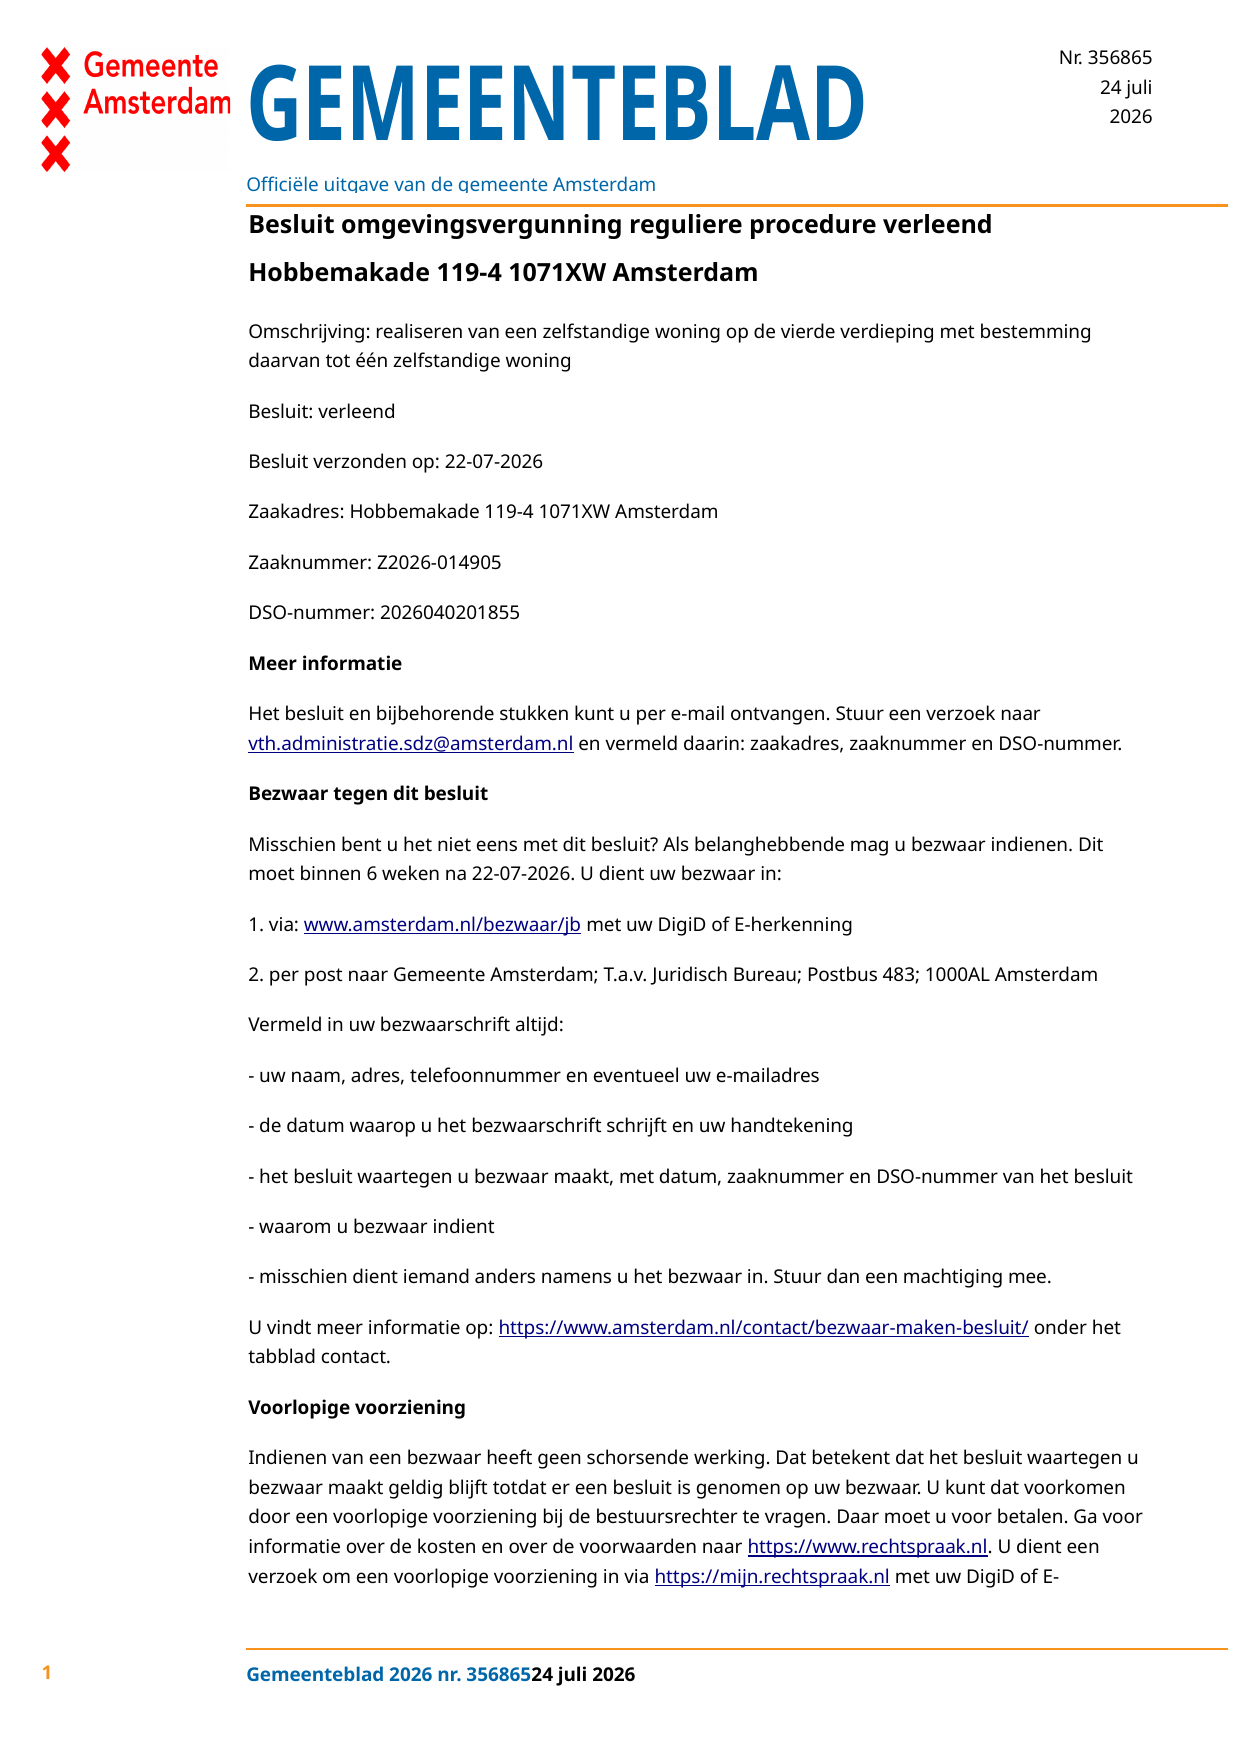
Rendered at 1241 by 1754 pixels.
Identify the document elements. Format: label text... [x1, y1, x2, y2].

text Meer informatie [248, 650, 1152, 676]
text - het besluit waartegen u bezwaar maakt, met datum, zaaknummer en DSO-nummer van het besluit [248, 1163, 1152, 1189]
text - misschien dient iemand anders namens u het bezwaar in. Stuur dan een machtiging mee. [248, 1264, 1152, 1289]
text Vermeld in uw bezwaarschrift altijd: [248, 1012, 1152, 1037]
text Voorlopige voorziening [248, 1394, 1152, 1420]
text DSO-nummer: 2026040201855 [248, 599, 1152, 625]
text Het besluit en bijbehorende stukken kunt u per e-mail ontvangen. Stuur een verzoek naar vth.administratie.sdz@amsterdam.nl en vermeld daarin: zaakadres, zaaknummer en DSO-nummer. [248, 700, 1152, 756]
text Besluit: verleend [248, 398, 1152, 424]
text Zaakadres: Hobbemakade 119-4 1071XW Amsterdam [248, 499, 1152, 524]
picture [41, 47, 231, 172]
text U vindt meer informatie op: https://www.amsterdam.nl/contact/bezwaar-maken-besluit/ onder het tabblad contact. [248, 1314, 1152, 1369]
text 2. per post naar Gemeente Amsterdam; T.a.v. Juridisch Bureau; Postbus 483; 1000AL Amsterdam [248, 961, 1152, 987]
text Besluit omgevingsvergunning reguliere procedure verleend Hobbemakade 119-4 1071XW Amsterdam [248, 207, 1152, 288]
text Zaaknummer: Z2026-014905 [248, 549, 1152, 575]
text Misschien bent u het niet eens met dit besluit? Als belanghebbende mag u bezwaar indienen. Dit moet binnen 6 weken na 22-07-2026. U dient uw bezwaar in: [248, 831, 1152, 886]
text Bezwaar tegen dit besluit [248, 780, 1152, 806]
text - uw naam, adres, telefoonnummer en eventueel uw e-mailadres [248, 1062, 1152, 1088]
text - waarom u bezwaar indient [248, 1213, 1152, 1239]
text 1. via: www.amsterdam.nl/bezwaar/jb met uw DigiD of E-herkenning [248, 911, 1152, 937]
text Besluit verzonden op: 22-07-2026 [248, 448, 1152, 474]
text - de datum waarop u het bezwaarschrift schrijft en uw handtekening [248, 1112, 1152, 1138]
text Omschrijving: realiseren van een zelfstandige woning op de vierde verdieping met bestemming daarvan tot één zelfstandige woning [248, 318, 1152, 373]
text Indienen van een bezwaar heeft geen schorsende werking. Dat betekent dat het besluit waartegen u bezwaar maakt geldig blijft totdat er een besluit is genomen op uw bezwaar. U kunt dat voorkomen door een voorlopige voorziening bij de bestuursrechter te vragen. Daar moet u voor betalen. Ga voor informatie over de kosten en over de voorwaarden naar https://www.rechtspraak.nl. U dient een verzoek om een voorlopige voorziening in via https://mijn.rechtspraak.nl met uw DigiD of E- [248, 1444, 1152, 1589]
